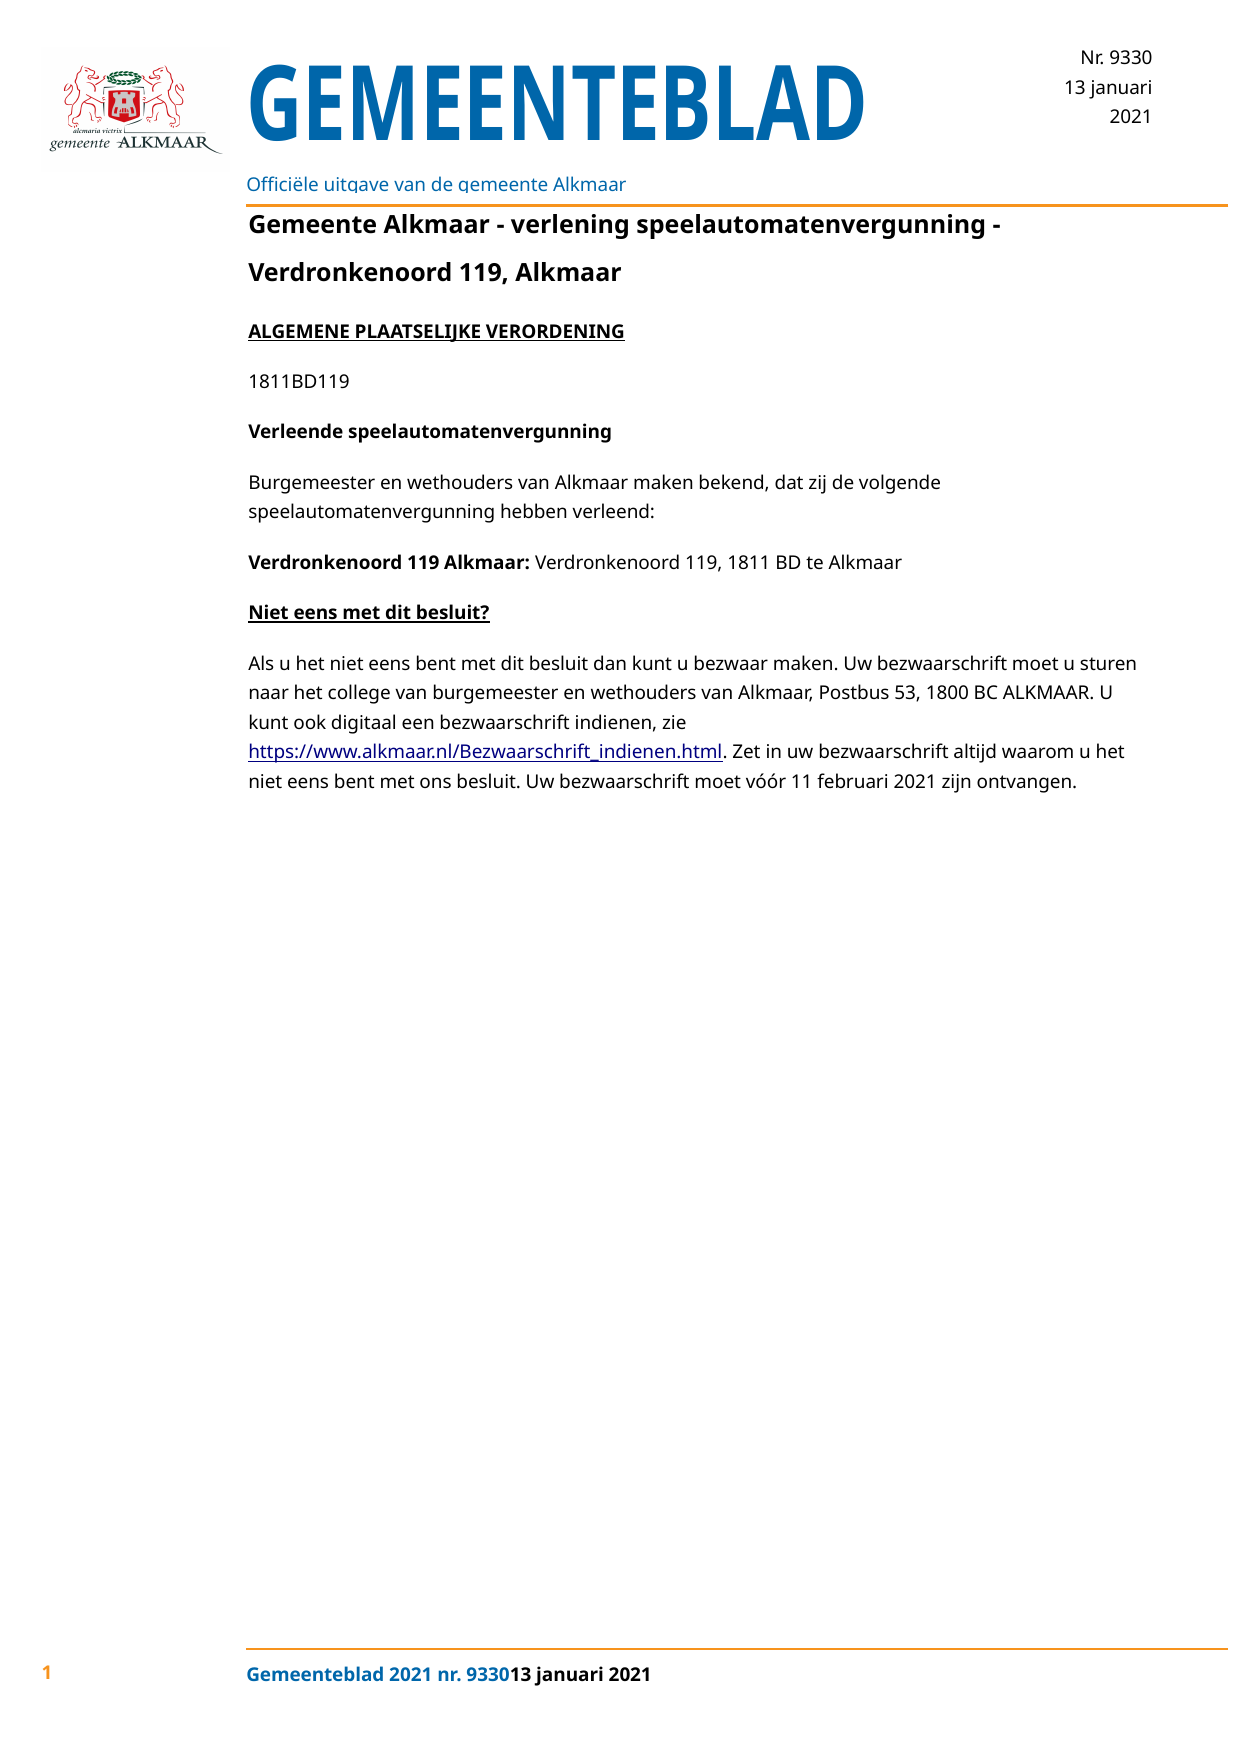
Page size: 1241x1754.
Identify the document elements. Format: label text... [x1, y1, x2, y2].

text 1811BD119 [248, 368, 1152, 394]
text Als u het niet eens bent met dit besluit dan kunt u bezwaar maken. Uw bezwaarschrift moet u sturen naar het college van burgemeester en wethouders van Alkmaar, Postbus 53, 1800 BC ALKMAAR. U kunt ook digitaal een bezwaarschrift indienen, zie https://www.alkmaar.nl/Bezwaarschrift_indienen.html. Zet in uw bezwaarschrift altijd waarom u het niet eens bent met ons besluit. Uw bezwaarschrift moet vóór 11 februari 2021 zijn ontvangen. [248, 650, 1152, 794]
text Gemeente Alkmaar - verlening speelautomatenvergunning - Verdronkenoord 119, Alkmaar [248, 207, 1152, 288]
text Verleende speelautomatenvergunning [248, 419, 1152, 444]
text Burgemeester en wethouders van Alkmaar maken bekend, dat zij de volgende speelautomatenvergunning hebben verleend: [248, 469, 1152, 524]
text ALGEMENE PLAATSELIJKE VERORDENING [248, 318, 1152, 344]
text Niet eens met dit besluit? [248, 599, 1152, 625]
picture [41, 47, 231, 172]
text Verdronkenoord 119 Alkmaar: Verdronkenoord 119, 1811 BD te Alkmaar [248, 549, 1152, 575]
